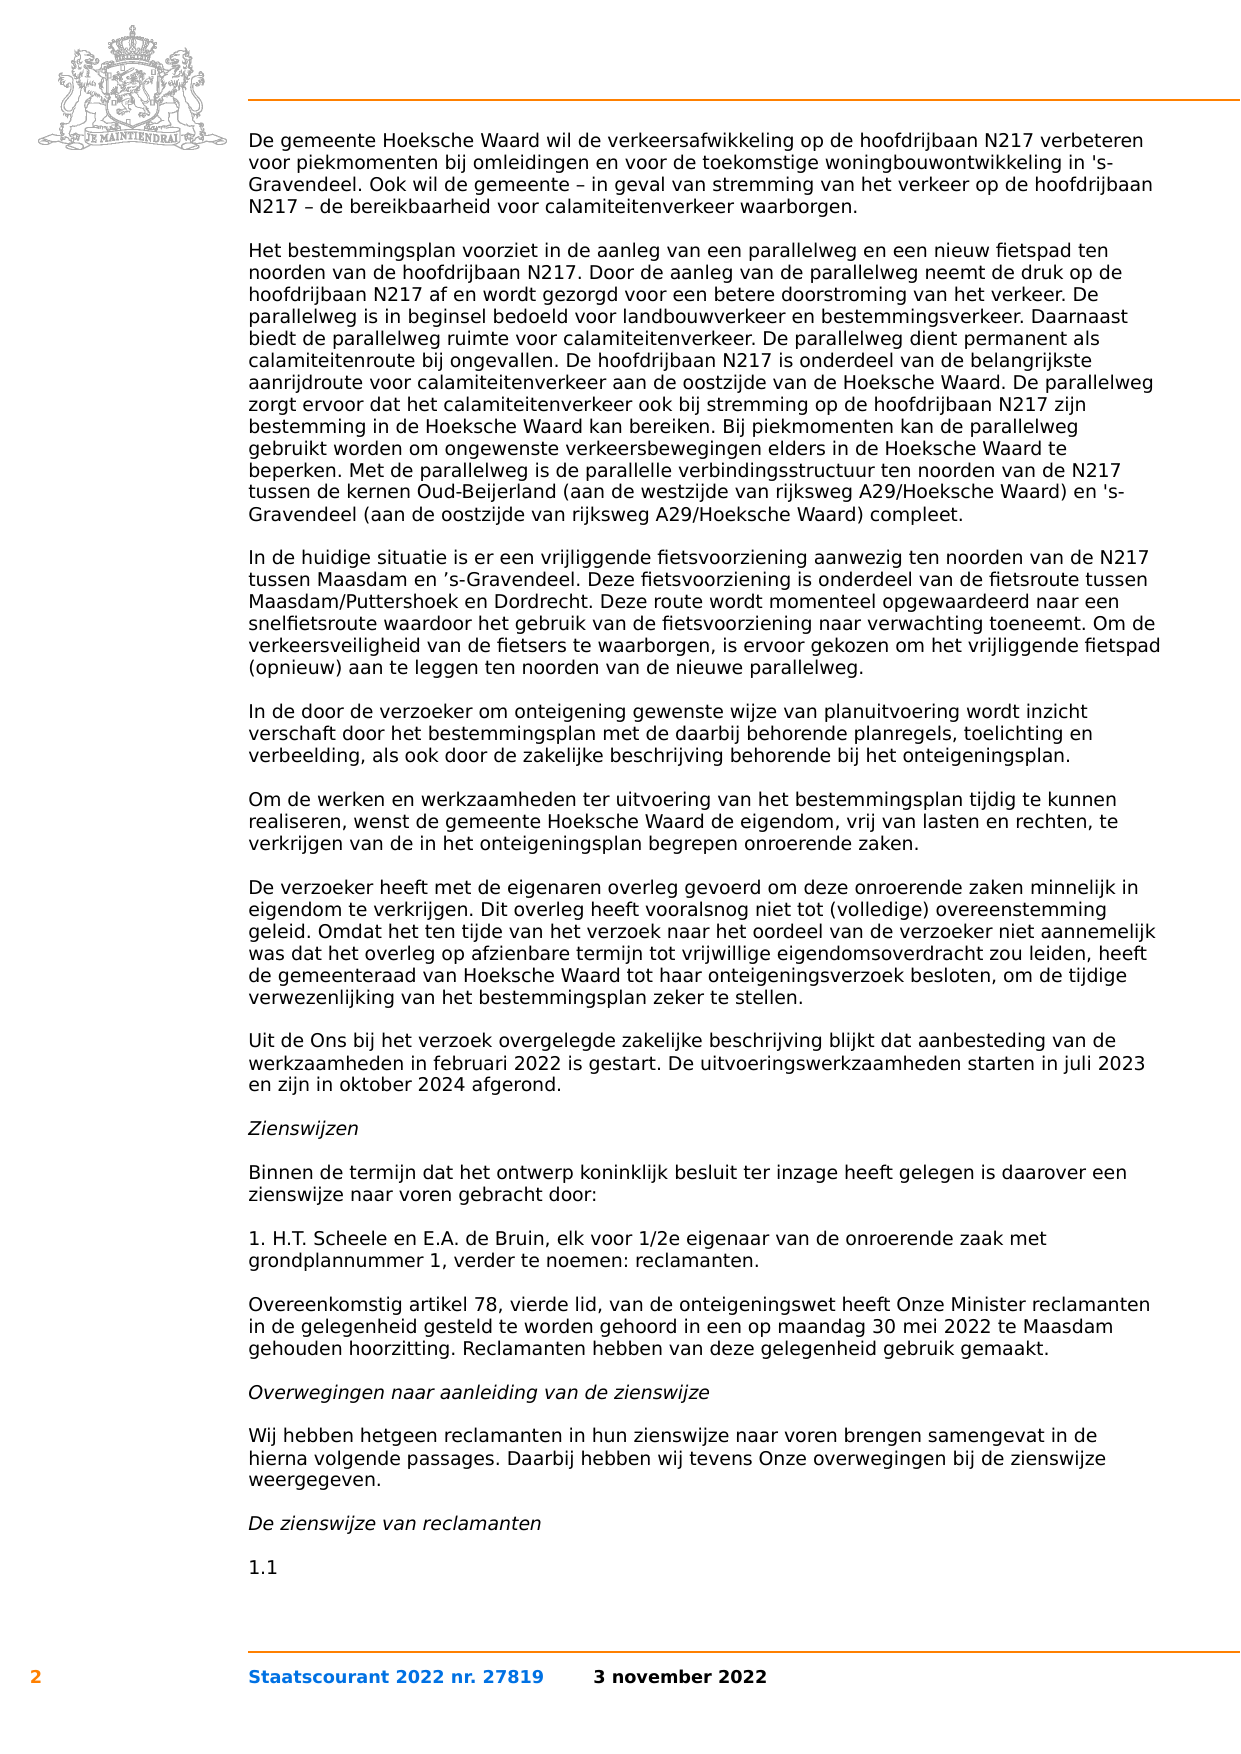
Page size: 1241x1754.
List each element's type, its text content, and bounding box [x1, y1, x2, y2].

text 1.1 [248, 1557, 1163, 1579]
subtitle Zienswijzen [248, 1118, 1163, 1140]
subtitle Overwegingen naar aanleiding van de zienswijze [248, 1382, 1163, 1403]
text In de door de verzoeker om onteigening gewenste wijze van planuitvoering wordt inzicht verschaft door het bestemmingsplan met de daarbij behorende planregels, toelichting en verbeelding, als ook door de zakelijke beschrijving behorende bij het onteigeningsplan. [248, 701, 1163, 767]
subtitle De zienswijze van reclamanten [248, 1513, 1163, 1535]
text 1. H.T. Scheele en E.A. de Bruin, elk voor 1/2e eigenaar van de onroerende zaak met grondplannummer 1, verder te noemen: reclamanten. [248, 1228, 1163, 1272]
text Om de werken en werkzaamheden ter uitvoering van het bestemmingsplan tijdig te kunnen realiseren, wenst de gemeente Hoeksche Waard de eigendom, vrij van lasten en rechten, te verkrijgen van de in het onteigeningsplan begrepen onroerende zaken. [248, 789, 1163, 855]
text De verzoeker heeft met de eigenaren overleg gevoerd om deze onroerende zaken minnelijk in eigendom te verkrijgen. Dit overleg heeft vooralsnog niet tot (volledige) overeenstemming geleid. Omdat het ten tijde van het verzoek naar het oordeel van de verzoeker niet aannemelijk was dat het overleg op afzienbare termijn tot vrijwillige eigendomsoverdracht zou leiden, heeft de gemeenteraad van Hoeksche Waard tot haar onteigeningsverzoek besloten, om de tijdige verwezenlijking van het bestemmingsplan zeker te stellen. [248, 877, 1163, 1008]
text In de huidige situatie is er een vrijliggende fietsvoorziening aanwezig ten noorden van de N217 tussen Maasdam en ’s-Gravendeel. Deze fietsvoorziening is onderdeel van de fietsroute tussen Maasdam/Puttershoek en Dordrecht. Deze route wordt momenteel opgewaardeerd naar een snelfietsroute waardoor het gebruik van de fietsvoorziening naar verwachting toeneemt. Om de verkeersveiligheid van de fietsers te waarborgen, is ervoor gekozen om het vrijliggende fietspad (opnieuw) aan te leggen ten noorden van de nieuwe parallelweg. [248, 547, 1163, 679]
picture [38, 25, 227, 150]
text Uit de Ons bij het verzoek overgelegde zakelijke beschrijving blijkt dat aanbesteding van de werkzaamheden in februari 2022 is gestart. De uitvoeringswerkzaamheden starten in juli 2023 en zijn in oktober 2024 afgerond. [248, 1030, 1163, 1096]
text Wij hebben hetgeen reclamanten in hun zienswijze naar voren brengen samengevat in de hierna volgende passages. Daarbij hebben wij tevens Onze overwegingen bij de zienswijze weergegeven. [248, 1425, 1163, 1491]
text Binnen de termijn dat het ontwerp koninklijk besluit ter inzage heeft gelegen is daarover een zienswijze naar voren gebracht door: [248, 1162, 1163, 1206]
text De gemeente Hoeksche Waard wil de verkeersafwikkeling op de hoofdrijbaan N217 verbeteren voor piekmomenten bij omleidingen en voor de toekomstige woningbouwontwikkeling in 's-Gravendeel. Ook wil de gemeente – in geval van stremming van het verkeer op de hoofdrijbaan N217 – de bereikbaarheid voor calamiteitenverkeer waarborgen. [248, 130, 1163, 218]
text Overeenkomstig artikel 78, vierde lid, van de onteigeningswet heeft Onze Minister reclamanten in de gelegenheid gesteld te worden gehoord in een op maandag 30 mei 2022 te Maasdam gehouden hoorzitting. Reclamanten hebben van deze gelegenheid gebruik gemaakt. [248, 1294, 1163, 1360]
text Het bestemmingsplan voorziet in de aanleg van een parallelweg en een nieuw fietspad ten noorden van de hoofdrijbaan N217. Door de aanleg van de parallelweg neemt de druk op de hoofdrijbaan N217 af en wordt gezorgd voor een betere doorstroming van het verkeer. De parallelweg is in beginsel bedoeld voor landbouwverkeer en bestemmingsverkeer. Daarnaast biedt de parallelweg ruimte voor calamiteitenverkeer. De parallelweg dient permanent als calamiteitenroute bij ongevallen. De hoofdrijbaan N217 is onderdeel van de belangrijkste aanrijdroute voor calamiteitenverkeer aan de oostzijde van de Hoeksche Waard. De parallelweg zorgt ervoor dat het calamiteitenverkeer ook bij stremming op de hoofdrijbaan N217 zijn bestemming in de Hoeksche Waard kan bereiken. Bij piekmomenten kan de parallelweg gebruikt worden om ongewenste verkeersbewegingen elders in de Hoeksche Waard te beperken. Met de parallelweg is de parallelle verbindingsstructuur ten noorden van de N217 tussen de kernen Oud-Beijerland (aan de westzijde van rijksweg A29/Hoeksche Waard) en 's-Gravendeel (aan de oostzijde van rijksweg A29/Hoeksche Waard) compleet. [248, 240, 1163, 525]
